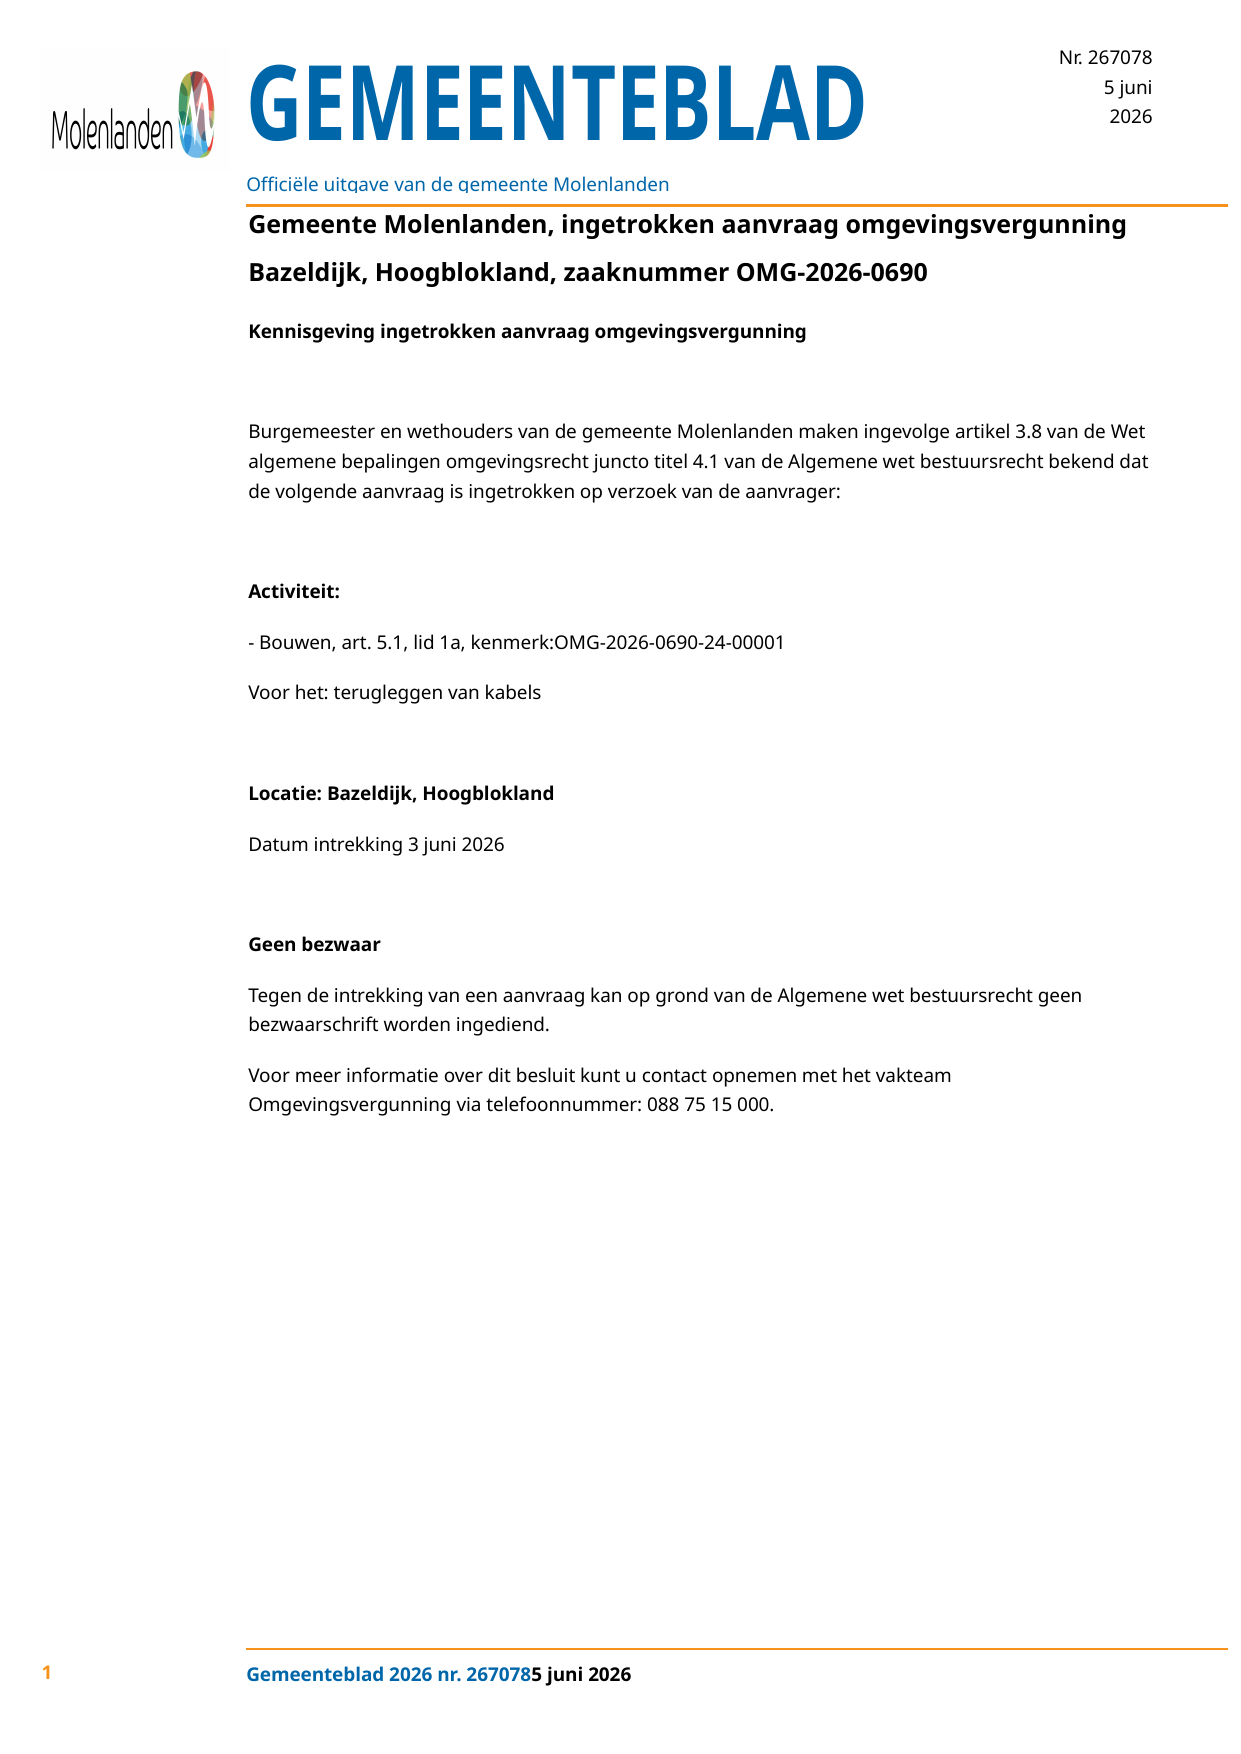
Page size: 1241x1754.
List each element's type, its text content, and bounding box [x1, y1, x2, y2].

text Geen bezwaar [248, 932, 1152, 957]
text Activiteit: [248, 579, 1152, 604]
text Voor meer informatie over dit besluit kunt u contact opnemen met het vakteam Omgevingsvergunning via telefoonnummer: 088 75 15 000. [248, 1062, 1152, 1117]
text Kennisgeving ingetrokken aanvraag omgevingsvergunning [248, 318, 1152, 344]
text Burgemeester en wethouders van de gemeente Molenlanden maken ingevolge artikel 3.8 van de Wet algemene bepalingen omgevingsrecht juncto titel 4.1 van de Algemene wet bestuursrecht bekend dat de volgende aanvraag is ingetrokken op verzoek van de aanvrager: [248, 419, 1152, 504]
text Gemeente Molenlanden, ingetrokken aanvraag omgevingsvergunning Bazeldijk, Hoogblokland, zaaknummer OMG-2026-0690 [248, 207, 1152, 288]
picture [41, 47, 231, 172]
text Voor het: terugleggen van kabels [248, 679, 1152, 705]
text Tegen de intrekking van een aanvraag kan op grond van de Algemene wet bestuursrecht geen bezwaarschrift worden ingediend. [248, 982, 1152, 1037]
text Datum intrekking 3 juni 2026 [248, 831, 1152, 857]
text Locatie: Bazeldijk, Hoogblokland [248, 780, 1152, 806]
text - Bouwen, art. 5.1, lid 1a, kenmerk:OMG-2026-0690-24-00001 [248, 629, 1152, 655]
